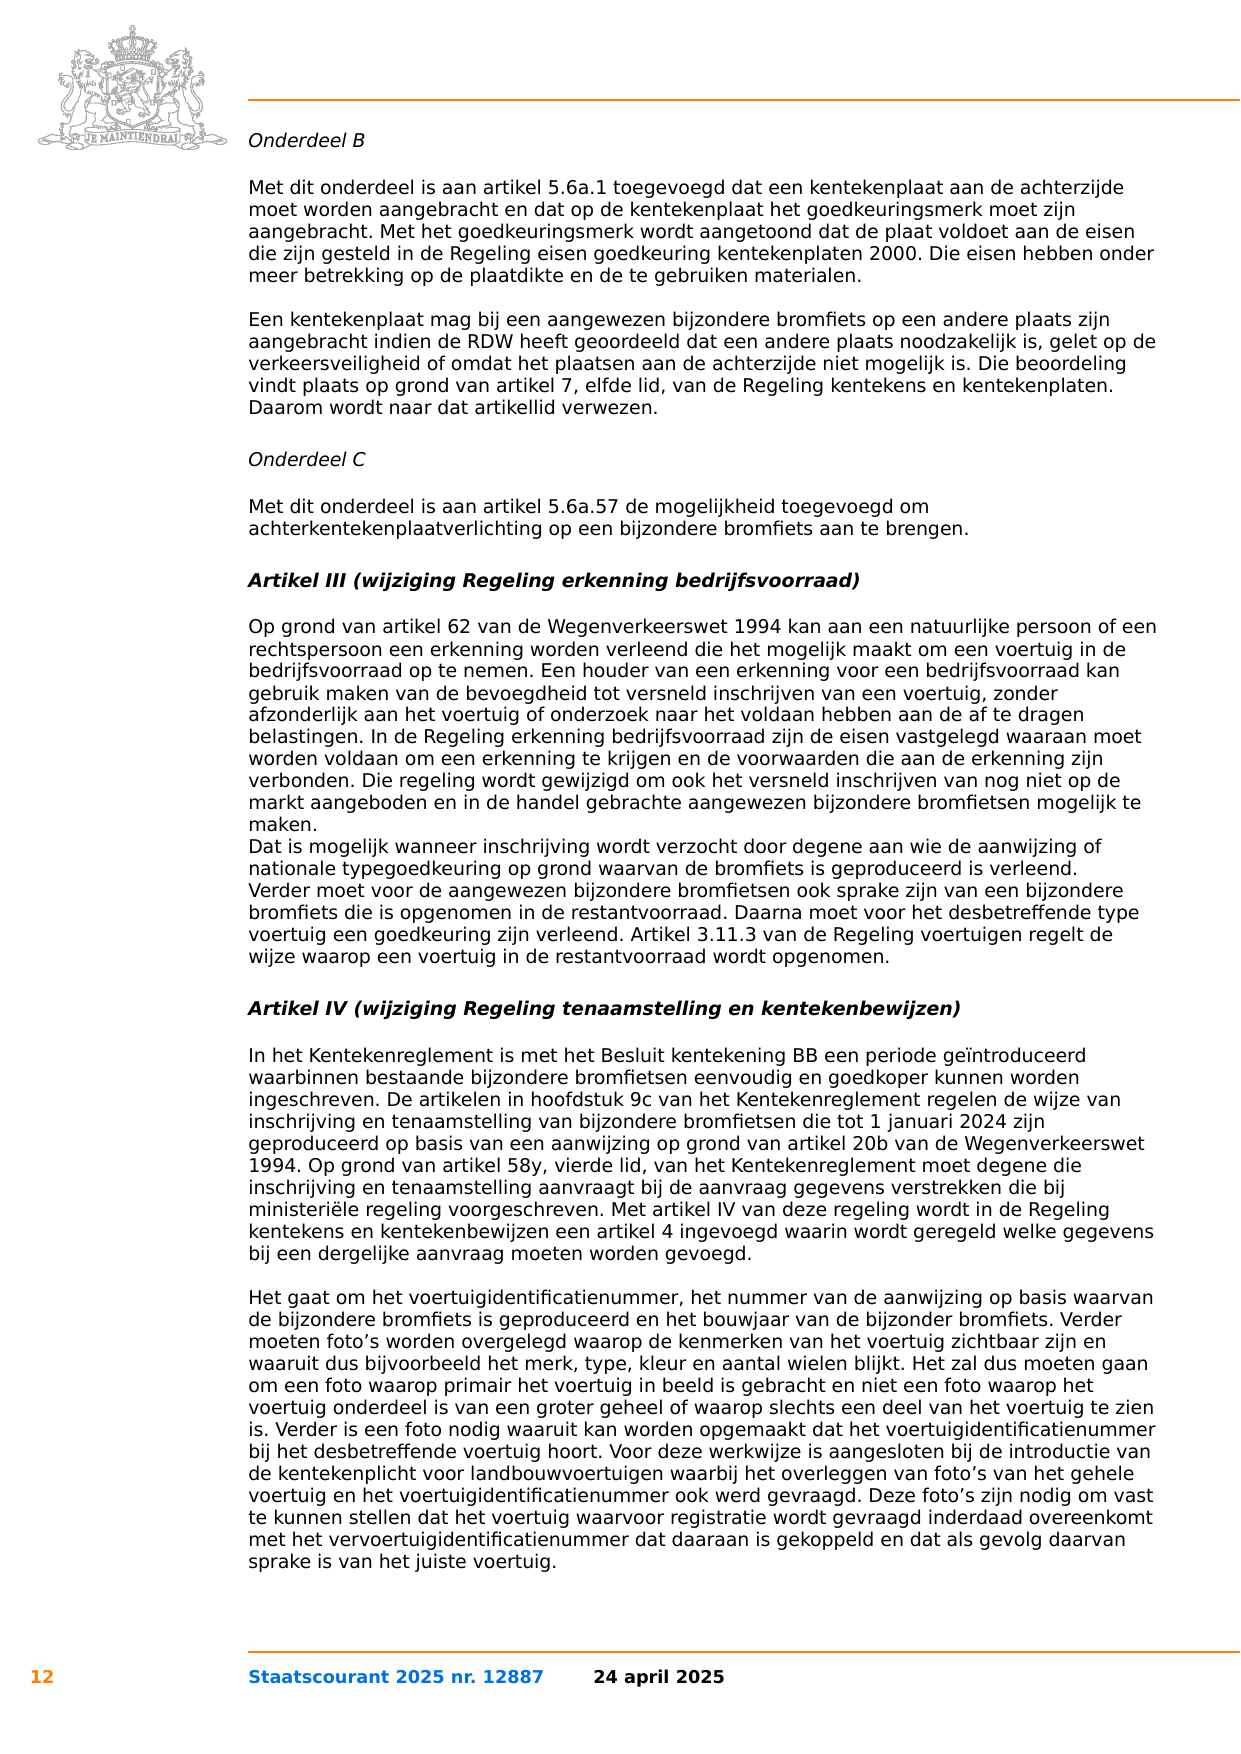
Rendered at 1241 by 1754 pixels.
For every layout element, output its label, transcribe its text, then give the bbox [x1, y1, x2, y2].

subtitle Artikel IV (wijziging Regeling tenaamstelling en kentekenbewijzen) [248, 998, 1163, 1020]
text Op grond van artikel 62 van de Wegenverkeerswet 1994 kan aan een natuurlijke persoon of een rechtspersoon een erkenning worden verleend die het mogelijk maakt om een voertuig in de bedrijfsvoorraad op te nemen. Een houder van een erkenning voor een bedrijfsvoorraad kan gebruik maken van de bevoegdheid tot versneld inschrijven van een voertuig, zonder afzonderlijk aan het voertuig of onderzoek naar het voldaan hebben aan de af te dragen belastingen. In de Regeling erkenning bedrijfsvoorraad zijn de eisen vastgelegd waaraan moet worden voldaan om een erkenning te krijgen en de voorwaarden die aan de erkenning zijn verbonden. Die regeling wordt gewijzigd om ook het versneld inschrijven van nog niet op de markt aangeboden en in de handel gebrachte aangewezen bijzondere bromfietsen mogelijk te maken. [248, 616, 1163, 836]
subtitle Onderdeel B [248, 130, 1163, 152]
text Dat is mogelijk wanneer inschrijving wordt verzocht door degene aan wie de aanwijzing of nationale typegoedkeuring op grond waarvan de bromfiets is geproduceerd is verleend. [248, 836, 1163, 880]
text In het Kentekenreglement is met het Besluit kentekening BB een periode geïntroduceerd waarbinnen bestaande bijzondere bromfietsen eenvoudig en goedkoper kunnen worden ingeschreven. De artikelen in hoofdstuk 9c van het Kentekenreglement regelen de wijze van inschrijving en tenaamstelling van bijzondere bromfietsen die tot 1 januari 2024 zijn geproduceerd op basis van een aanwijzing op grond van artikel 20b van de Wegenverkeerswet 1994. Op grond van artikel 58y, vierde lid, van het Kentekenreglement moet degene die inschrijving en tenaamstelling aanvraagt bij de aanvraag gegevens verstrekken die bij ministeriële regeling voorgeschreven. Met artikel IV van deze regeling wordt in de Regeling kentekens en kentekenbewijzen een artikel 4 ingevoegd waarin wordt geregeld welke gegevens bij een dergelijke aanvraag moeten worden gevoegd. [248, 1045, 1163, 1265]
text Met dit onderdeel is aan artikel 5.6a.1 toegevoegd dat een kentekenplaat aan de achterzijde moet worden aangebracht en dat op de kentekenplaat het goedkeuringsmerk moet zijn aangebracht. Met het goedkeuringsmerk wordt aangetoond dat de plaat voldoet aan de eisen die zijn gesteld in de Regeling eisen goedkeuring kentekenplaten 2000. Die eisen hebben onder meer betrekking op de plaatdikte en de te gebruiken materialen. [248, 177, 1163, 287]
text Een kentekenplaat mag bij een aangewezen bijzondere bromfiets op een andere plaats zijn aangebracht indien de RDW heeft geoordeeld dat een andere plaats noodzakelijk is, gelet op de verkeersveiligheid of omdat het plaatsen aan de achterzijde niet mogelijk is. Die beoordeling vindt plaats op grond van artikel 7, elfde lid, van de Regeling kentekens en kentekenplaten. Daarom wordt naar dat artikellid verwezen. [248, 309, 1163, 418]
text Met dit onderdeel is aan artikel 5.6a.57 de mogelijkheid toegevoegd om achterkentekenplaatverlichting op een bijzondere bromfiets aan te brengen. [248, 496, 1163, 539]
text Het gaat om het voertuigidentificatienummer, het nummer van de aanwijzing op basis waarvan de bijzondere bromfiets is geproduceerd en het bouwjaar van de bijzonder bromfiets. Verder moeten foto’s worden overgelegd waarop de kenmerken van het voertuig zichtbaar zijn en waaruit dus bijvoorbeeld het merk, type, kleur en aantal wielen blijkt. Het zal dus moeten gaan om een foto waarop primair het voertuig in beeld is gebracht en niet een foto waarop het voertuig onderdeel is van een groter geheel of waarop slechts een deel van het voertuig te zien is. Verder is een foto nodig waaruit kan worden opgemaakt dat het voertuigidentificatienummer bij het desbetreffende voertuig hoort. Voor deze werkwijze is aangesloten bij de introductie van de kentekenplicht voor landbouwvoertuigen waarbij het overleggen van foto’s van het gehele voertuig en het voertuigidentificatienummer ook werd gevraagd. Deze foto’s zijn nodig om vast te kunnen stellen dat het voertuig waarvoor registratie wordt gevraagd inderdaad overeenkomt met het vervoertuigidentificatienummer dat daaraan is gekoppeld en dat als gevolg daarvan sprake is van het juiste voertuig. [248, 1287, 1163, 1572]
picture [38, 25, 227, 150]
subtitle Artikel III (wijziging Regeling erkenning bedrijfsvoorraad) [248, 569, 1163, 591]
text Verder moet voor de aangewezen bijzondere bromfietsen ook sprake zijn van een bijzondere bromfiets die is opgenomen in de restantvoorraad. Daarna moet voor het desbetreffende type voertuig een goedkeuring zijn verleend. Artikel 3.11.3 van de Regeling voertuigen regelt de wijze waarop een voertuig in de restantvoorraad wordt opgenomen. [248, 880, 1163, 968]
subtitle Onderdeel C [248, 448, 1163, 471]
